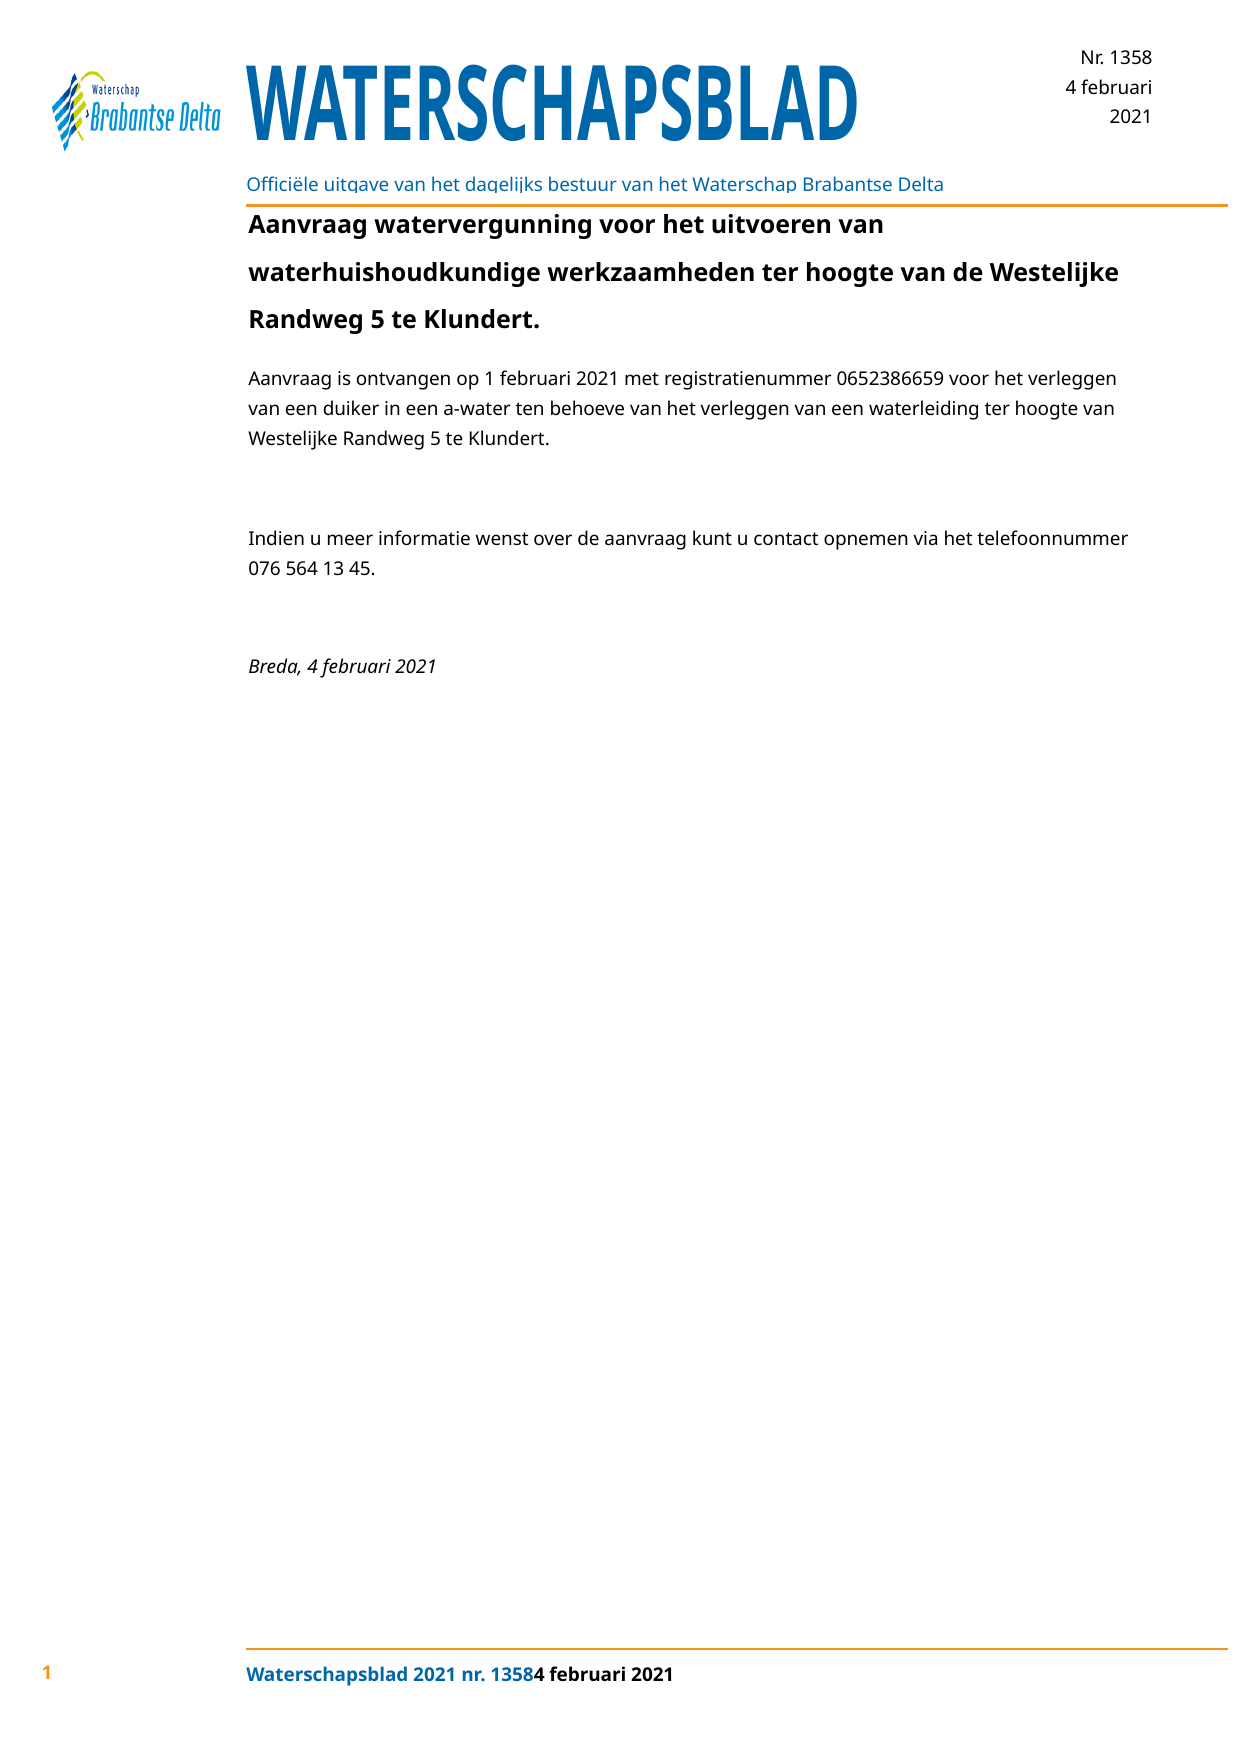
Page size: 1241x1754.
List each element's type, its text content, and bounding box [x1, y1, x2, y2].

text Indien u meer informatie wenst over de aanvraag kunt u contact opnemen via het telefoonnummer 076 564 13 45. [248, 526, 1152, 581]
picture [41, 47, 231, 172]
text Aanvraag watervergunning voor het uitvoeren van waterhuishoudkundige werkzaamheden ter hoogte van de Westelijke Randweg 5 te Klundert. [248, 207, 1152, 336]
text Aanvraag is ontvangen op 1 februari 2021 met registratienummer 0652386659 voor het verleggen van een duiker in een a-water ten behoeve van het verleggen van een waterleiding ter hoogte van Westelijke Randweg 5 te Klundert. [248, 366, 1152, 450]
text Breda, 4 februari 2021 [248, 653, 1152, 679]
